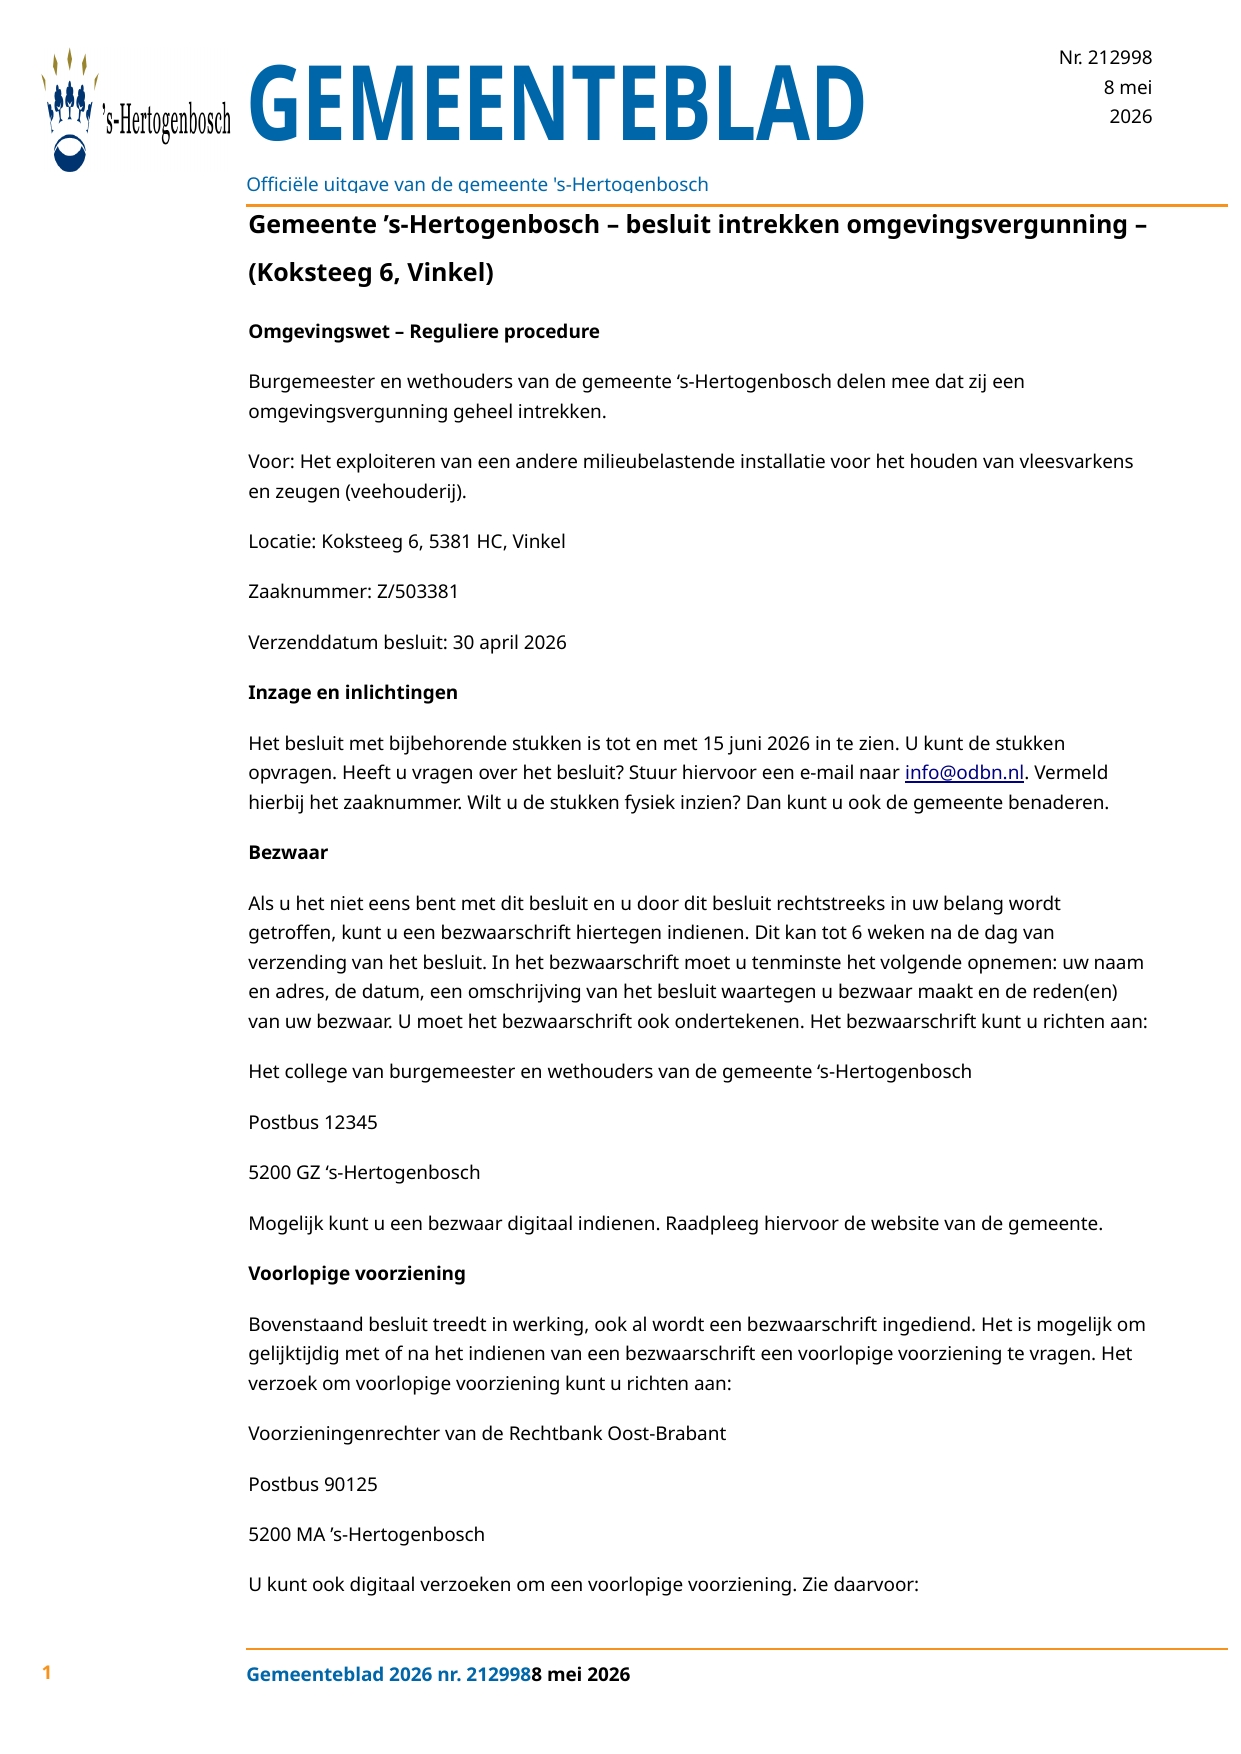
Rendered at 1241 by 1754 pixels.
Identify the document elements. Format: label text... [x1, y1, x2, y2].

text Omgevingswet – Reguliere procedure [248, 318, 1152, 344]
text Voor: Het exploiteren van een andere milieubelastende installatie voor het houden van vleesvarkens en zeugen (veehouderij). [248, 448, 1152, 504]
text Voorzieningenrechter van de Rechtbank Oost-Brabant [248, 1420, 1152, 1446]
text Burgemeester en wethouders van de gemeente ‘s-Hertogenbosch delen mee dat zij een omgevingsvergunning geheel intrekken. [248, 368, 1152, 424]
text Postbus 90125 [248, 1471, 1152, 1497]
text Mogelijk kunt u een bezwaar digitaal indienen. Raadpleeg hiervoor de website van de gemeente. [248, 1210, 1152, 1236]
text Als u het niet eens bent met dit besluit en u door dit besluit rechtstreeks in uw belang wordt getroffen, kunt u een bezwaarschrift hiertegen indienen. Dit kan tot 6 weken na de dag van verzending van het besluit. In het bezwaarschrift moet u tenminste het volgende opnemen: uw naam en adres, de datum, een omschrijving van het besluit waartegen u bezwaar maakt en de reden(en) van uw bezwaar. U moet het bezwaarschrift ook ondertekenen. Het bezwaarschrift kunt u richten aan: [248, 890, 1152, 1034]
picture [41, 47, 231, 172]
text Postbus 12345 [248, 1109, 1152, 1135]
text Zaaknummer: Z/503381 [248, 579, 1152, 604]
text Gemeente ’s-Hertogenbosch – besluit intrekken omgevingsvergunning – (Koksteeg 6, Vinkel) [248, 207, 1152, 288]
text U kunt ook digitaal verzoeken om een voorlopige voorziening. Zie daarvoor: [248, 1572, 1152, 1597]
text 5200 MA ’s-Hertogenbosch [248, 1521, 1152, 1547]
text 5200 GZ ‘s-Hertogenbosch [248, 1159, 1152, 1185]
text Voorlopige voorziening [248, 1260, 1152, 1286]
text Bovenstaand besluit treedt in werking, ook al wordt een bezwaarschrift ingediend. Het is mogelijk om gelijktijdig met of na het indienen van een bezwaarschrift een voorlopige voorziening te vragen. Het verzoek om voorlopige voorziening kunt u richten aan: [248, 1311, 1152, 1396]
text Verzenddatum besluit: 30 april 2026 [248, 629, 1152, 655]
text Bezwaar [248, 839, 1152, 865]
text Inzage en inlichtingen [248, 679, 1152, 705]
text Het besluit met bijbehorende stukken is tot en met 15 juni 2026 in te zien. U kunt de stukken opvragen. Heeft u vragen over het besluit? Stuur hiervoor een e-mail naar info@odbn.nl. Vermeld hierbij het zaaknummer. Wilt u de stukken fysiek inzien? Dan kunt u ook de gemeente benaderen. [248, 730, 1152, 815]
text Locatie: Koksteeg 6, 5381 HC, Vinkel [248, 528, 1152, 554]
text Het college van burgemeester en wethouders van de gemeente ‘s-Hertogenbosch [248, 1059, 1152, 1084]
